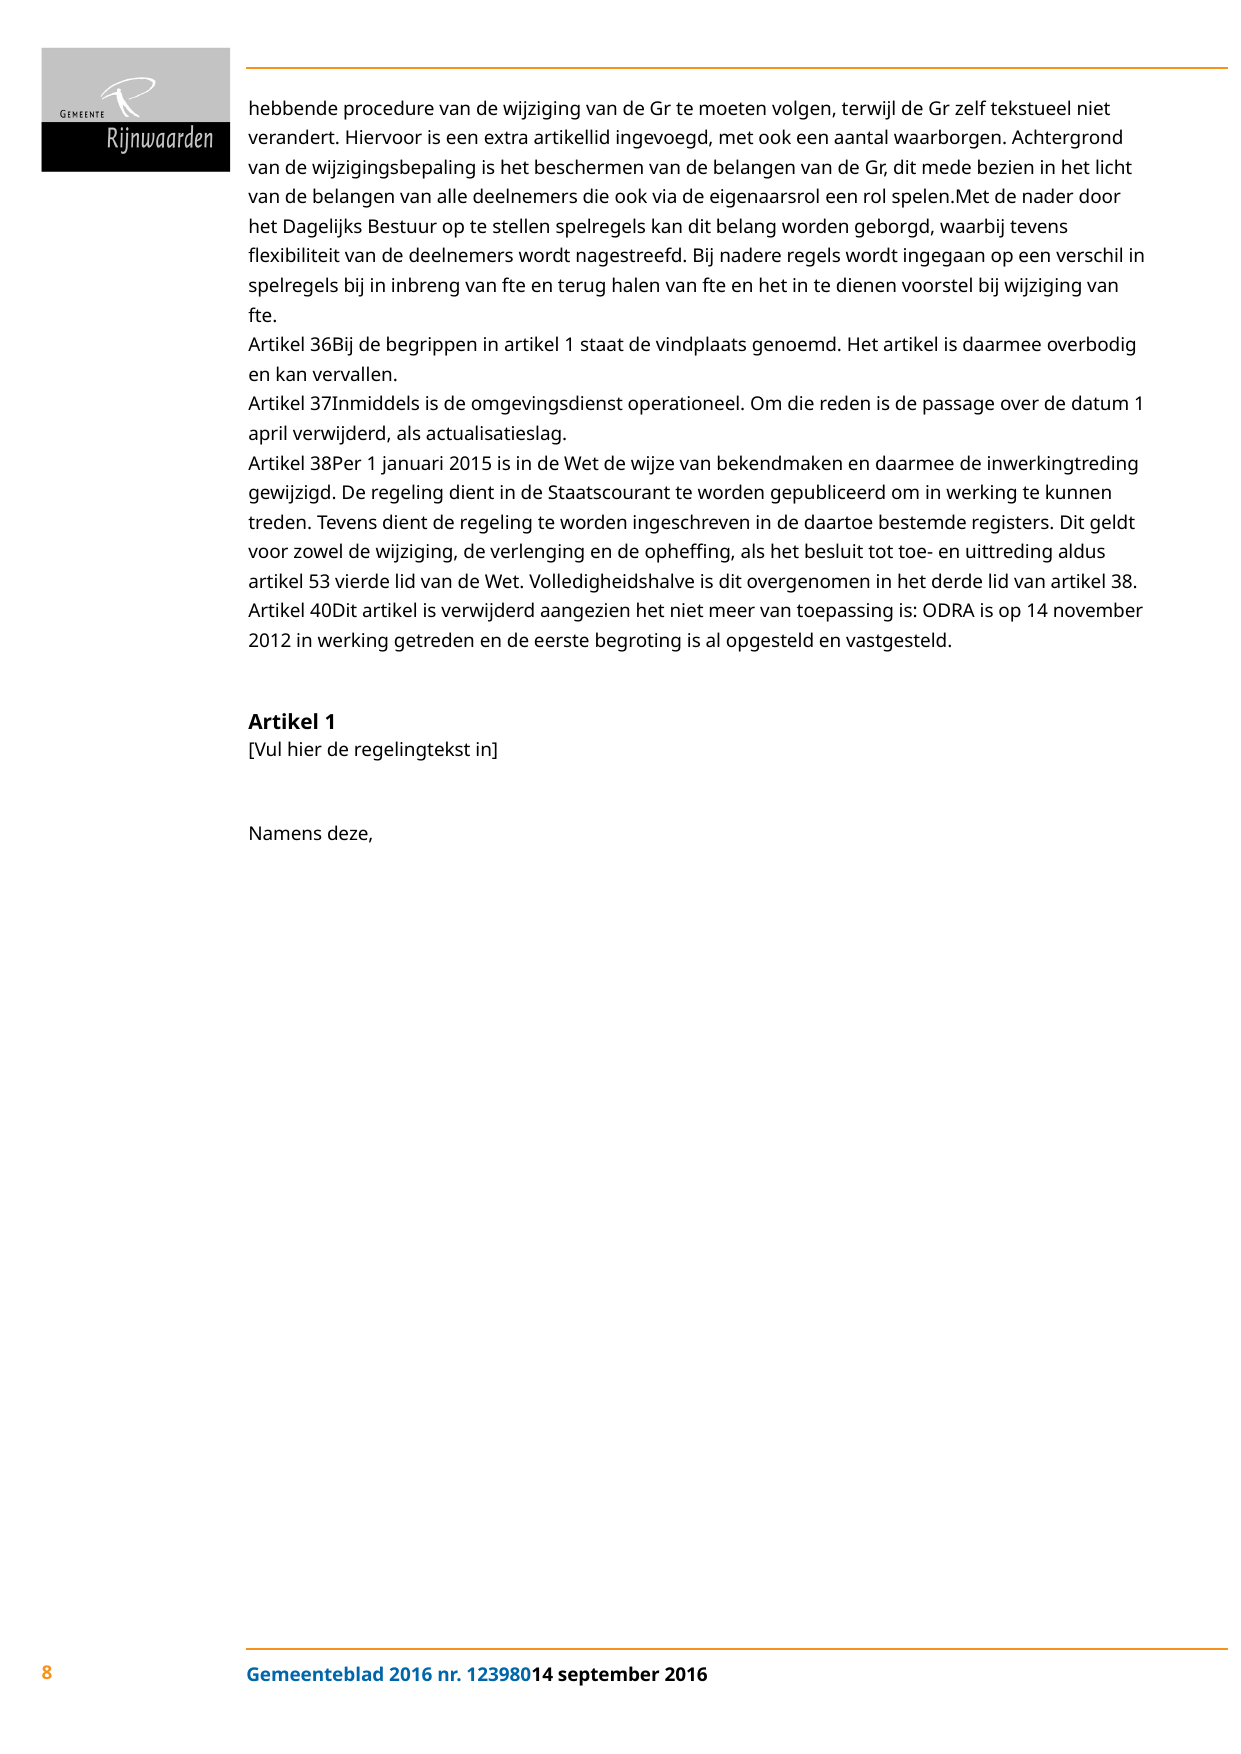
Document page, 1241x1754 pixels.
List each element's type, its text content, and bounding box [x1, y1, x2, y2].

text Artikel 38Per 1 januari 2015 is in de Wet de wijze van bekendmaken en daarmee de inwerkingtreding gewijzigd. De regeling dient in de Staatscourant te worden gepubliceerd om in werking te kunnen treden. Tevens dient de regeling te worden ingeschreven in de daartoe bestemde registers. Dit geldt voor zowel de wijziging, de verlenging en de opheffing, als het besluit tot toe- en uittreding aldus artikel 53 vierde lid van de Wet. Volledigheidshalve is dit overgenomen in het derde lid van artikel 38. [248, 450, 1152, 594]
text hebbende procedure van de wijziging van de Gr te moeten volgen, terwijl de Gr zelf tekstueel niet verandert. Hiervoor is een extra artikellid ingevoegd, met ook een aantal waarborgen. Achtergrond van de wijzigingsbepaling is het beschermen van de belangen van de Gr, dit mede bezien in het licht van de belangen van alle deelnemers die ook via de eigenaarsrol een rol spelen.Met de nader door het Dagelijks Bestuur op te stellen spelregels kan dit belang worden geborgd, waarbij tevens flexibiliteit van de deelnemers wordt nagestreefd. Bij nadere regels wordt ingegaan op een verschil in spelregels bij in inbreng van fte en terug halen van fte en het in te dienen voorstel bij wijziging van fte. [248, 95, 1152, 328]
text [Vul hier de regelingtekst in] [248, 736, 1152, 761]
text Artikel 40Dit artikel is verwijderd aangezien het niet meer van toepassing is: ODRA is op 14 november 2012 in werking getreden en de eerste begroting is al opgesteld en vastgesteld. [248, 598, 1152, 653]
picture [41, 47, 231, 172]
text Artikel 37Inmiddels is de omgevingsdienst operationeel. Om die reden is de passage over de datum 1 april verwijderd, als actualisatieslag. [248, 391, 1152, 446]
text Artikel 1 [248, 707, 1152, 736]
text Namens deze, [248, 821, 1152, 846]
text Artikel 36Bij de begrippen in artikel 1 staat de vindplaats genoemd. Het artikel is daarmee overbodig en kan vervallen. [248, 331, 1152, 387]
